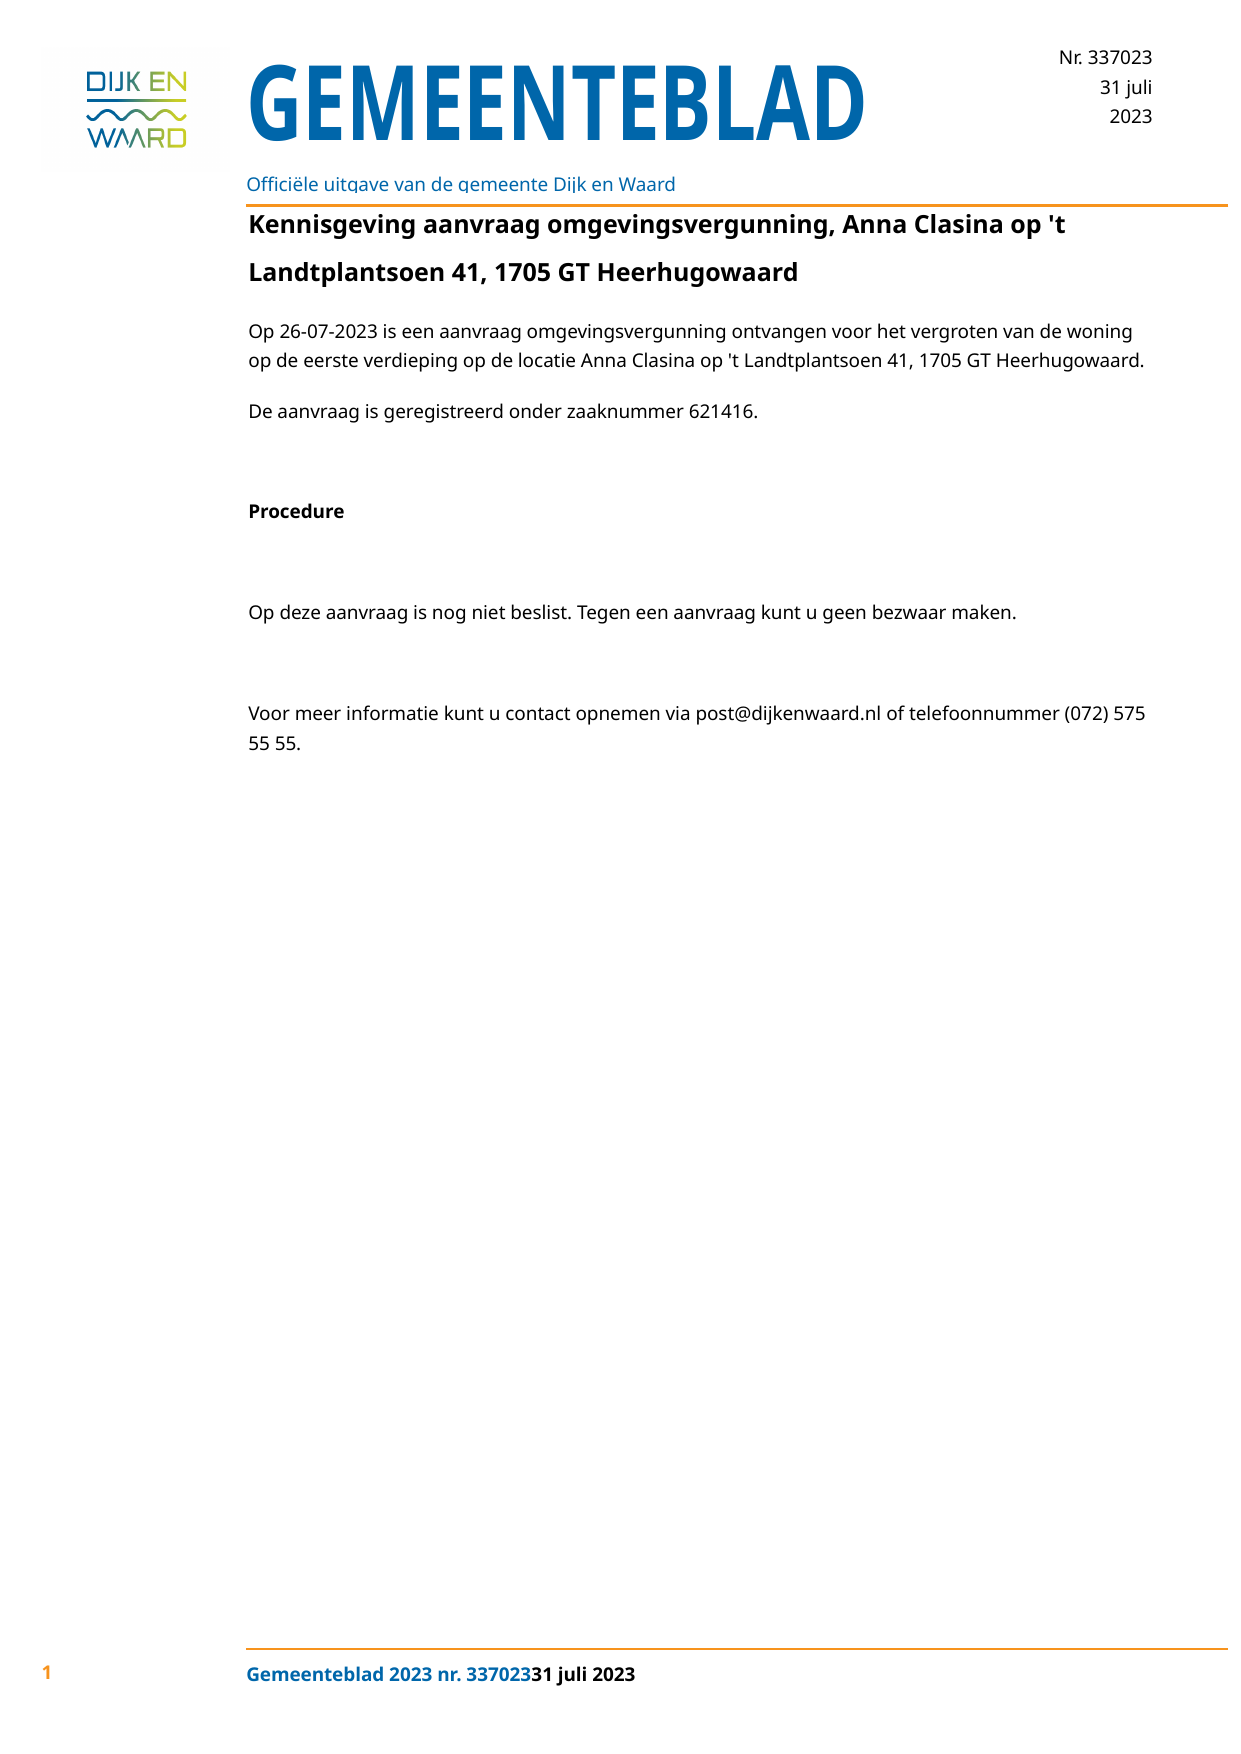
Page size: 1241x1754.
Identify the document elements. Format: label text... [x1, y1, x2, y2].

text De aanvraag is geregistreerd onder zaaknummer 621416. [248, 398, 1152, 424]
text Procedure [248, 499, 1152, 524]
text Op deze aanvraag is nog niet beslist. Tegen een aanvraag kunt u geen bezwaar maken. [248, 599, 1152, 625]
text Kennisgeving aanvraag omgevingsvergunning, Anna Clasina op 't Landtplantsoen 41, 1705 GT Heerhugowaard [248, 207, 1152, 288]
text Voor meer informatie kunt u contact opnemen via post@dijkenwaard.nl of telefoonnummer (072) 575 55 55. [248, 700, 1152, 756]
text Op 26-07-2023 is een aanvraag omgevingsvergunning ontvangen voor het vergroten van de woning op de eerste verdieping op de locatie Anna Clasina op 't Landtplantsoen 41, 1705 GT Heerhugowaard. [248, 318, 1152, 373]
picture [41, 47, 231, 172]
